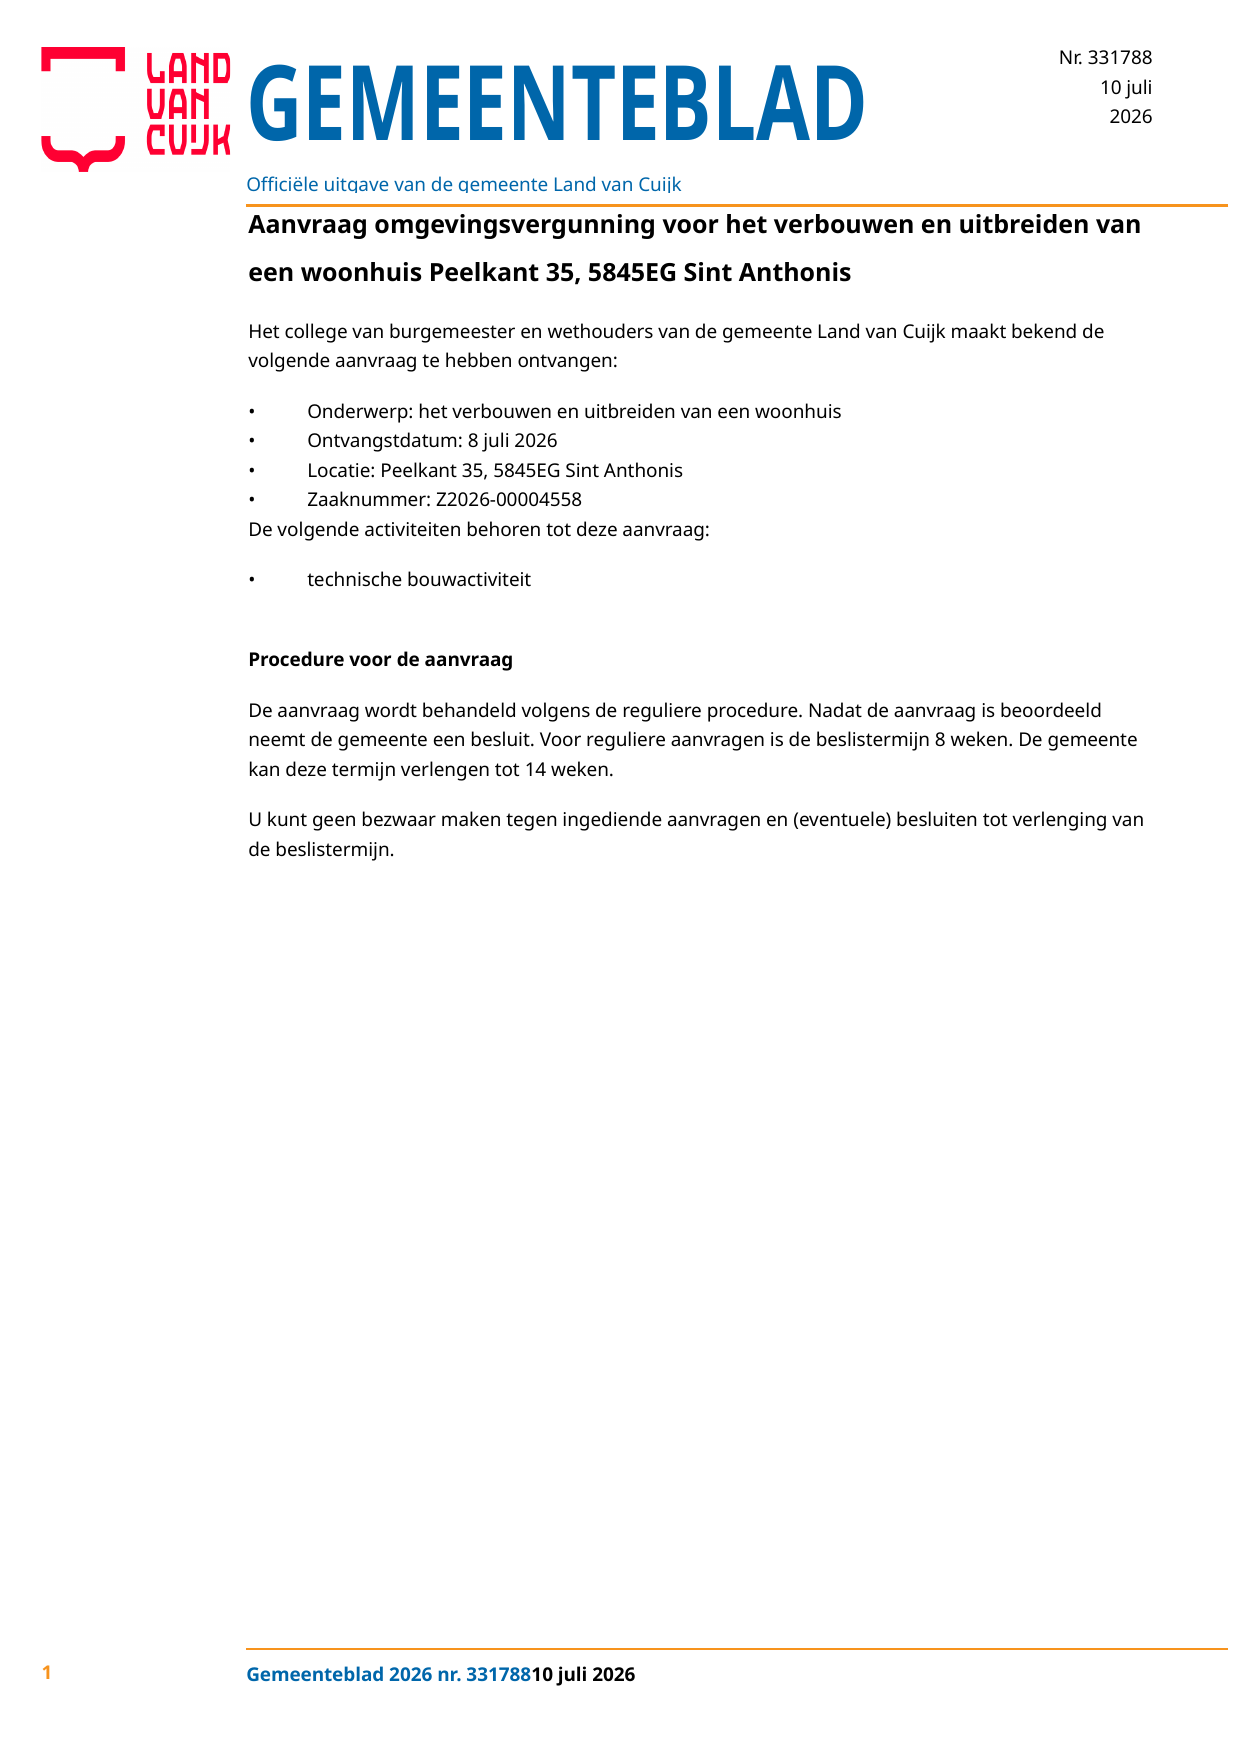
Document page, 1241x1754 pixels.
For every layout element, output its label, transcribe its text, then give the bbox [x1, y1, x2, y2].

text Procedure voor de aanvraag [248, 647, 1152, 672]
text U kunt geen bezwaar maken tegen ingediende aanvragen en (eventuele) besluiten tot verlenging van de beslistermijn. [248, 807, 1152, 862]
text De volgende activiteiten behoren tot deze aanvraag: [248, 516, 1152, 542]
list Locatie: Peelkant 35, 5845EG Sint Anthonis [248, 457, 1152, 483]
text Aanvraag omgevingsvergunning voor het verbouwen en uitbreiden van een woonhuis Peelkant 35, 5845EG Sint Anthonis [248, 207, 1152, 288]
list Onderwerp: het verbouwen en uitbreiden van een woonhuis [248, 398, 1152, 424]
picture [41, 47, 231, 172]
text De aanvraag wordt behandeld volgens de reguliere procedure. Nadat de aanvraag is beoordeeld neemt de gemeente een besluit. Voor reguliere aanvragen is de beslistermijn 8 weken. De gemeente kan deze termijn verlengen tot 14 weken. [248, 697, 1152, 782]
list Ontvangstdatum: 8 juli 2026 [248, 427, 1152, 453]
list technische bouwactiviteit [248, 567, 1152, 592]
list Zaaknummer: Z2026-00004558 [248, 487, 1152, 512]
text Het college van burgemeester en wethouders van de gemeente Land van Cuijk maakt bekend de volgende aanvraag te hebben ontvangen: [248, 318, 1152, 373]
